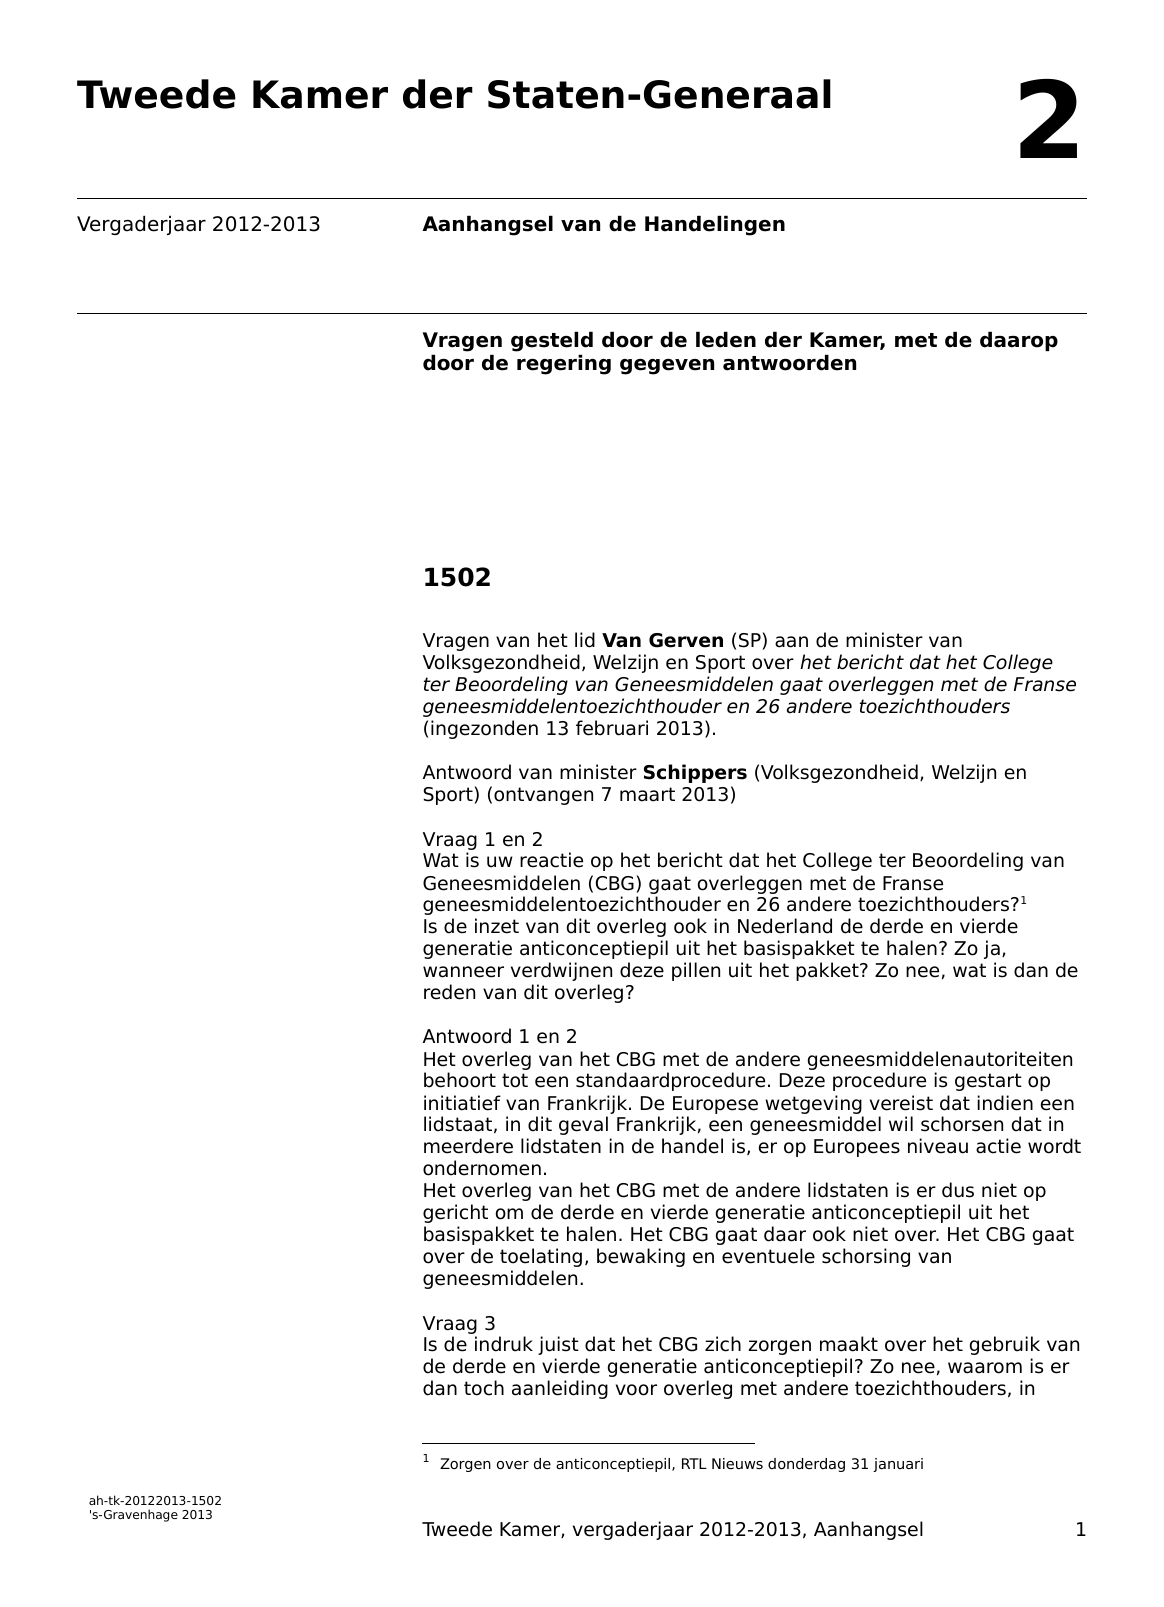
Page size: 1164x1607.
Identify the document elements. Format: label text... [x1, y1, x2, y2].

text 's-Gravenhage 2013 [88, 1508, 323, 1522]
table_cell Vergaderjaar 2012-2013 [77, 199, 422, 313]
text Het overleg van het CBG met de andere lidstaten is er dus niet op gericht om de derde en vierde generatie anticonceptiepil uit het basispakket te halen. Het CBG gaat daar ook niet over. Het CBG gaat over de toelating, bewaking en eventuele schorsing van geneesmiddelen. [422, 1180, 1087, 1290]
text 1502 [422, 563, 1087, 592]
text Zorgen over de anticonceptiepil, RTL Nieuws donderdag 31 januari [422, 1452, 1087, 1474]
text Is de inzet van dit overleg ook in Nederland de derde en vierde generatie anticonceptiepil uit het basispakket te halen? Zo ja, wanneer verdwijnen deze pillen uit het pakket? Zo nee, wat is dan de reden van dit overleg? [422, 916, 1087, 1004]
text Vraag 3 [422, 1312, 1087, 1334]
text ah-tk-20122013-1502 [88, 1494, 323, 1508]
table_cell Vragen gesteld door de leden der Kamer, met de daarop door de regering gegeven antwoorden [422, 314, 1087, 375]
text Het overleg van het CBG met de andere geneesmiddelenautoriteiten behoort tot een standaardprocedure. Deze procedure is gestart op initiatief van Frankrijk. De Europese wetgeving vereist dat indien een lidstaat, in dit geval Frankrijk, een geneesmiddel wil schorsen dat in meerdere lidstaten in de handel is, er op Europees niveau actie wordt ondernomen. [422, 1048, 1087, 1180]
text Is de indruk juist dat het CBG zich zorgen maakt over het gebruik van de derde en vierde generatie anticonceptiepil? Zo nee, waarom is er dan toch aanleiding voor overleg met andere toezichthouders, in [422, 1334, 1087, 1400]
text Antwoord van minister Schippers (Volksgezondheid, Welzijn en Sport) (ontvangen 7 maart 2013) [422, 762, 1087, 806]
text Wat is uw reactie op het bericht dat het College ter Beoordeling van Geneesmiddelen (CBG) gaat overleggen met de Franse geneesmiddelentoezichthouder en 26 andere toezichthouders? [422, 850, 1087, 916]
text Antwoord 1 en 2 [422, 1026, 1087, 1048]
table_header 2 [886, 59, 1087, 198]
table_header Tweede Kamer der Staten-Generaal [77, 59, 886, 198]
table_cell [77, 314, 422, 375]
text Vraag 1 en 2 [422, 828, 1087, 850]
table_cell Aanhangsel van de Handelingen [422, 199, 1087, 313]
text Vragen van het lid Van Gerven (SP) aan de minister van Volksgezondheid, Welzijn en Sport over het bericht dat het College ter Beoordeling van Geneesmiddelen gaat overleggen met de Franse geneesmiddelentoezichthouder en 26 andere toezichthouders (ingezonden 13 februari 2013). [422, 630, 1087, 740]
